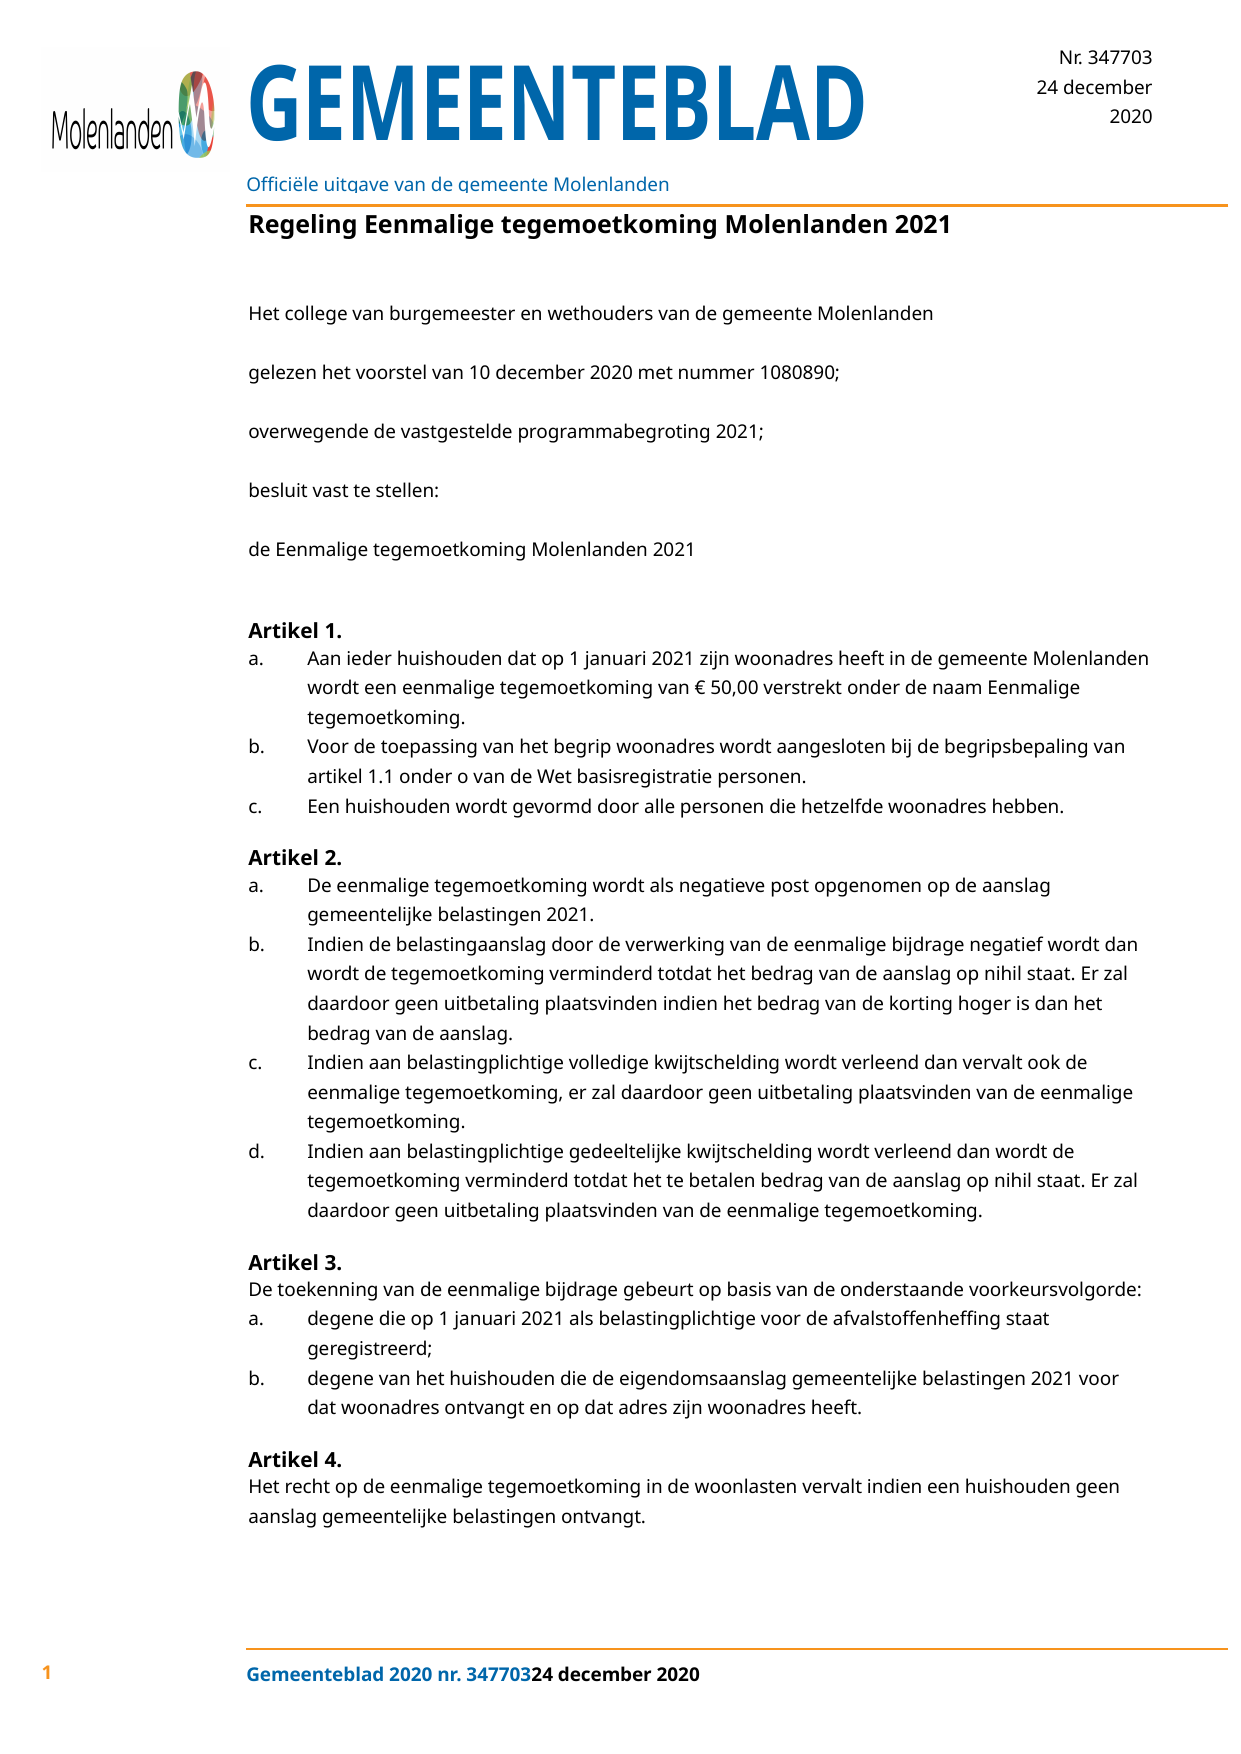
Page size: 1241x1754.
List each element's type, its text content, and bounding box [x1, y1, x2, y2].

picture [41, 47, 231, 172]
list Voor de toepassing van het begrip woonadres wordt aangesloten bij de begripsbepaling van artikel 1.1 onder o van de Wet basisregistratie personen. [248, 734, 1152, 789]
text de Eenmalige tegemoetkoming Molenlanden 2021 [248, 537, 1152, 562]
list Aan ieder huishouden dat op 1 januari 2021 zijn woonadres heeft in de gemeente Molenlanden wordt een eenmalige tegemoetkoming van € 50,00 verstrekt onder de naam Eenmalige tegemoetkoming. [248, 645, 1152, 730]
text Artikel 3. [248, 1248, 1152, 1276]
list Indien aan belastingplichtige volledige kwijtschelding wordt verleend dan vervalt ook de eenmalige tegemoetkoming, er zal daardoor geen uitbetaling plaatsvinden van de eenmalige tegemoetkoming. [248, 1049, 1152, 1134]
list Indien de belastingaanslag door de verwerking van de eenmalige bijdrage negatief wordt dan wordt de tegemoetkoming verminderd totdat het bedrag van de aanslag op nihil staat. Er zal daardoor geen uitbetaling plaatsvinden indien het bedrag van de korting hoger is dan het bedrag van de aanslag. [248, 931, 1152, 1045]
list Indien aan belastingplichtige gedeeltelijke kwijtschelding wordt verleend dan wordt de tegemoetkoming verminderd totdat het te betalen bedrag van de aanslag op nihil staat. Er zal daardoor geen uitbetaling plaatsvinden van de eenmalige tegemoetkoming. [248, 1138, 1152, 1223]
text De toekenning van de eenmalige bijdrage gebeurt op basis van de onderstaande voorkeursvolgorde: [248, 1276, 1152, 1302]
list Een huishouden wordt gevormd door alle personen die hetzelfde woonadres hebben. [248, 793, 1152, 819]
text gelezen het voorstel van 10 december 2020 met nummer 1080890; [248, 359, 1152, 385]
list degene die op 1 januari 2021 als belastingplichtige voor de afvalstoffenheffing staat geregistreerd; [248, 1306, 1152, 1361]
list degene van het huishouden die de eigendomsaanslag gemeentelijke belastingen 2021 voor dat woonadres ontvangt en op dat adres zijn woonadres heeft. [248, 1365, 1152, 1420]
text besluit vast te stellen: [248, 477, 1152, 503]
text Artikel 4. [248, 1445, 1152, 1473]
text Het college van burgemeester en wethouders van de gemeente Molenlanden [248, 300, 1152, 326]
text Artikel 2. [248, 843, 1152, 872]
text Artikel 1. [248, 617, 1152, 645]
text overwegende de vastgestelde programmabegroting 2021; [248, 418, 1152, 444]
text Het recht op de eenmalige tegemoetkoming in de woonlasten vervalt indien een huishouden geen aanslag gemeentelijke belastingen ontvangt. [248, 1473, 1152, 1528]
list De eenmalige tegemoetkoming wordt als negatieve post opgenomen op de aanslag gemeentelijke belastingen 2021. [248, 872, 1152, 927]
text Regeling Eenmalige tegemoetkoming Molenlanden 2021 [248, 207, 1152, 241]
